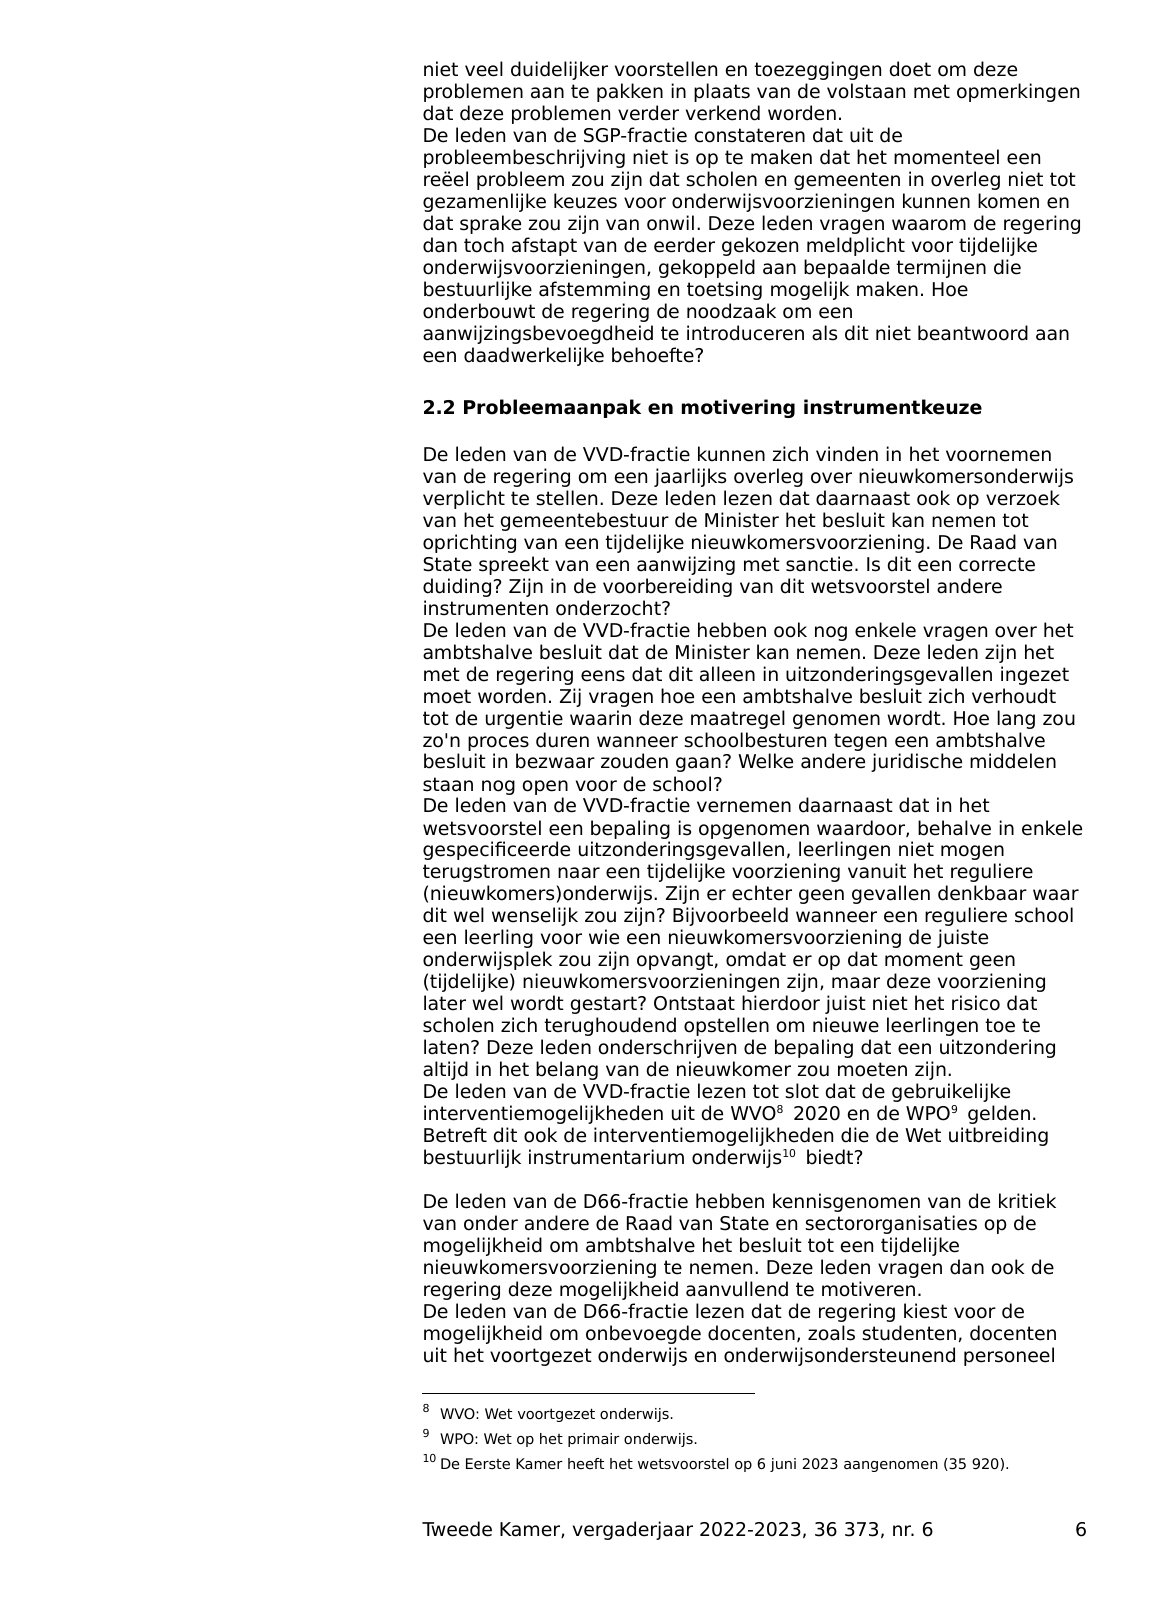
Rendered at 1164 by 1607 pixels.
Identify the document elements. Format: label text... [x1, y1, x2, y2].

text De Eerste Kamer heeft het wetsvoorstel op 6 juni 2023 aangenomen (35 920). [422, 1452, 1087, 1474]
text WVO: Wet voortgezet onderwijs. [422, 1402, 1087, 1424]
text De leden van de VVD-fractie vernemen daarnaast dat in het wetsvoorstel een bepaling is opgenomen waardoor, behalve in enkele gespecificeerde uitzonderingsgevallen, leerlingen niet mogen terugstromen naar een tijdelijke voorziening vanuit het reguliere (nieuwkomers)onderwijs. Zijn er echter geen gevallen denkbaar waar dit wel wenselijk zou zijn? Bijvoorbeeld wanneer een reguliere school een leerling voor wie een nieuwkomersvoorziening de juiste onderwijsplek zou zijn opvangt, omdat er op dat moment geen (tijdelijke) nieuwkomersvoorzieningen zijn, maar deze voorziening later wel wordt gestart? Ontstaat hierdoor juist niet het risico dat scholen zich terughoudend opstellen om nieuwe leerlingen toe te laten? Deze leden onderschrijven de bepaling dat een uitzondering altijd in het belang van de nieuwkomer zou moeten zijn. [422, 795, 1087, 1081]
subtitle 2.2 Probleemaanpak en motivering instrumentkeuze [422, 397, 1087, 419]
text De leden van de VVD-fractie kunnen zich vinden in het voornemen van de regering om een jaarlijks overleg over nieuwkomersonderwijs verplicht te stellen. Deze leden lezen dat daarnaast ook op verzoek van het gemeentebestuur de Minister het besluit kan nemen tot oprichting van een tijdelijke nieuwkomersvoorziening. De Raad van State spreekt van een aanwijzing met sanctie. Is dit een correcte duiding? Zijn in de voorbereiding van dit wetsvoorstel andere instrumenten onderzocht? [422, 444, 1087, 619]
text De leden van de SGP-fractie constateren dat uit de probleembeschrijving niet is op te maken dat het momenteel een reëel probleem zou zijn dat scholen en gemeenten in overleg niet tot gezamenlijke keuzes voor onderwijsvoorzieningen kunnen komen en dat sprake zou zijn van onwil. Deze leden vragen waarom de regering dan toch afstapt van de eerder gekozen meldplicht voor tijdelijke onderwijsvoorzieningen, gekoppeld aan bepaalde termijnen die bestuurlijke afstemming en toetsing mogelijk maken. Hoe onderbouwt de regering de noodzaak om een aanwijzingsbevoegdheid te introduceren als dit niet beantwoord aan een daadwerkelijke behoefte? [422, 125, 1087, 367]
text WPO: Wet op het primair onderwijs. [422, 1427, 1087, 1449]
text De leden van de D66-fractie hebben kennisgenomen van de kritiek van onder andere de Raad van State en sectororganisaties op de mogelijkheid om ambtshalve het besluit tot een tijdelijke nieuwkomersvoorziening te nemen. Deze leden vragen dan ook de regering deze mogelijkheid aanvullend te motiveren. [422, 1191, 1087, 1301]
text De leden van de D66-fractie lezen dat de regering kiest voor de mogelijkheid om onbevoegde docenten, zoals studenten, docenten uit het voortgezet onderwijs en onderwijsondersteunend personeel [422, 1301, 1087, 1367]
text De leden van de VVD-fractie lezen tot slot dat de gebruikelijke interventiemogelijkheden uit de WVO 2020 en de WPO gelden. Betreft dit ook de interventiemogelijkheden die de Wet uitbreiding bestuurlijk instrumentarium onderwijs biedt? [422, 1081, 1087, 1169]
text De leden van de VVD-fractie hebben ook nog enkele vragen over het ambtshalve besluit dat de Minister kan nemen. Deze leden zijn het met de regering eens dat dit alleen in uitzonderingsgevallen ingezet moet worden. Zij vragen hoe een ambtshalve besluit zich verhoudt tot de urgentie waarin deze maatregel genomen wordt. Hoe lang zou zo'n proces duren wanneer schoolbesturen tegen een ambtshalve besluit in bezwaar zouden gaan? Welke andere juridische middelen staan nog open voor de school? [422, 619, 1087, 795]
text niet veel duidelijker voorstellen en toezeggingen doet om deze problemen aan te pakken in plaats van de volstaan met opmerkingen dat deze problemen verder verkend worden. [422, 59, 1087, 125]
